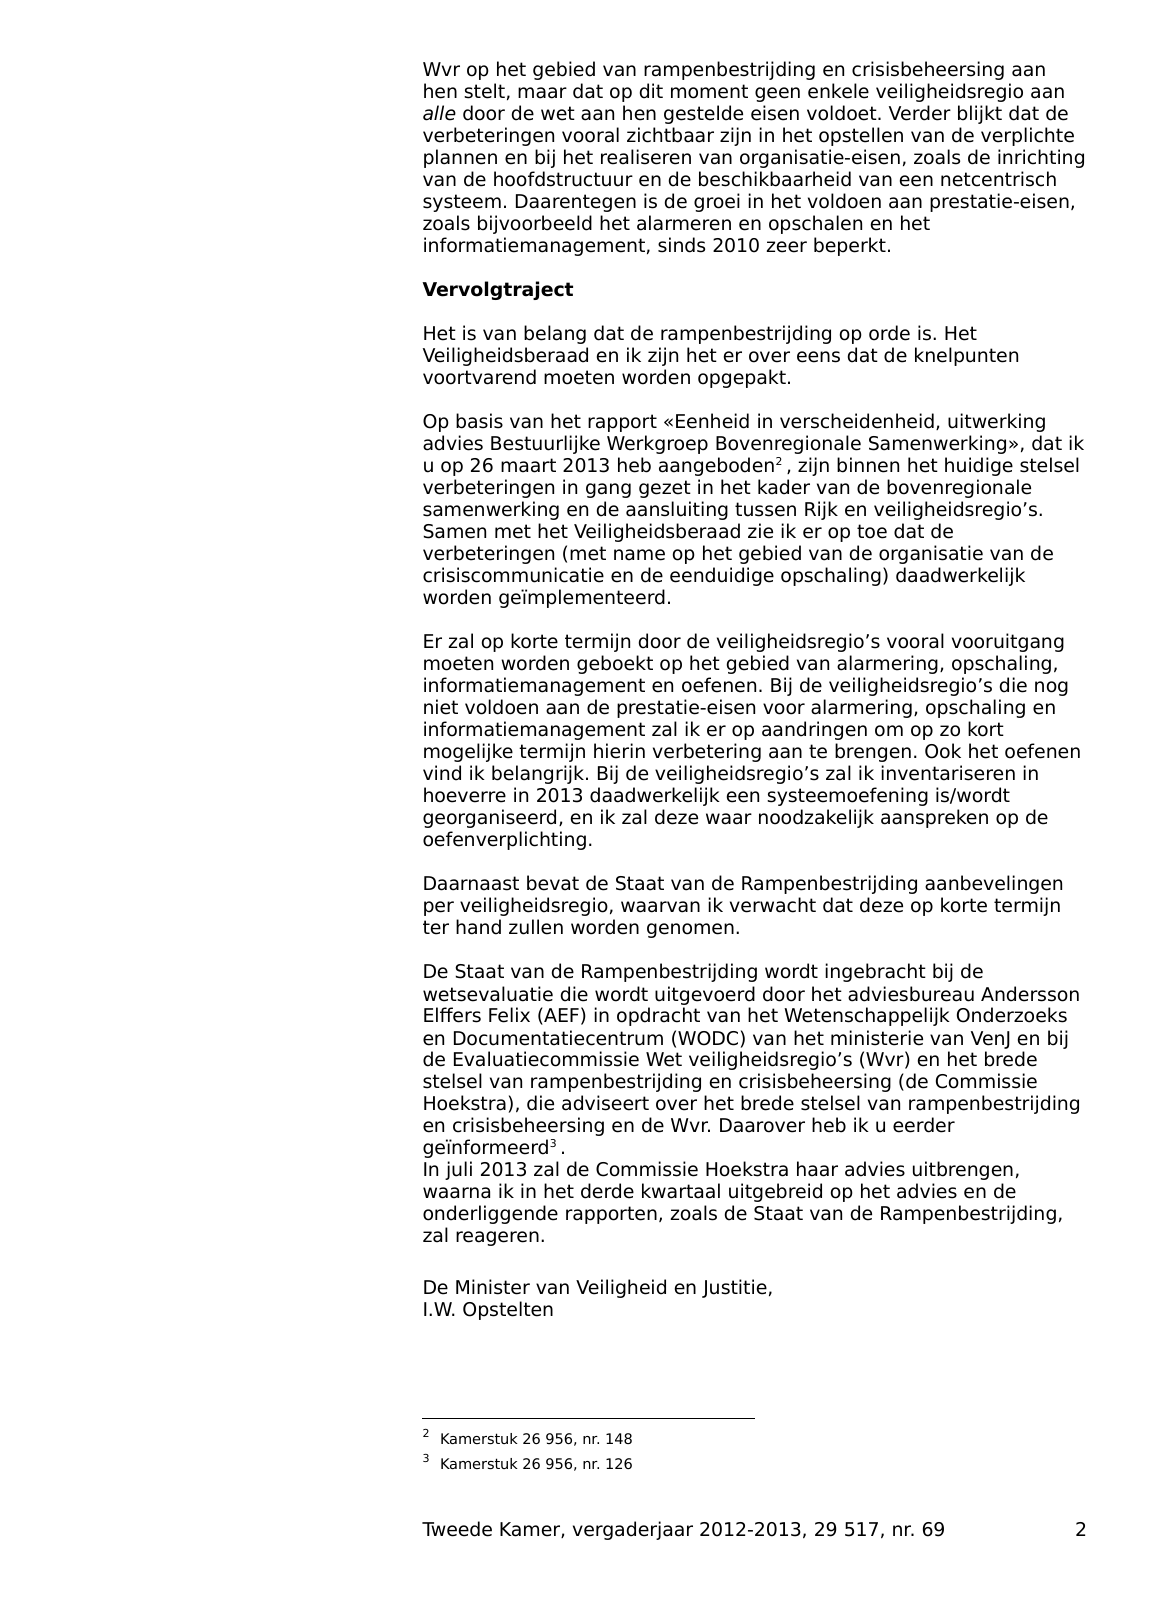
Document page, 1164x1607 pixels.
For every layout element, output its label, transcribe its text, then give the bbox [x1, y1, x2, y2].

text Op basis van het rapport «Eenheid in verscheidenheid, uitwerking advies Bestuurlijke Werkgroep Bovenregionale Samenwerking», dat ik u op 26 maart 2013 heb aangeboden, zijn binnen het huidige stelsel verbeteringen in gang gezet in het kader van de bovenregionale samenwerking en de aansluiting tussen Rijk en veiligheidsregio’s. Samen met het Veiligheidsberaad zie ik er op toe dat de verbeteringen (met name op het gebied van de organisatie van de crisiscommunicatie en de eenduidige opschaling) daadwerkelijk worden geïmplementeerd. [422, 411, 1087, 609]
text De Staat van de Rampenbestrijding wordt ingebracht bij de wetsevaluatie die wordt uitgevoerd door het adviesbureau Andersson Elffers Felix (AEF) in opdracht van het Wetenschappelijk Onderzoeks en Documentatiecentrum (WODC) van het ministerie van VenJ en bij de Evaluatiecommissie Wet veiligheidsregio’s (Wvr) en het brede stelsel van rampenbestrijding en crisisbeheersing (de Commissie Hoekstra), die adviseert over het brede stelsel van rampenbestrijding en crisisbeheersing en de Wvr. Daarover heb ik u eerder geïnformeerd. [422, 961, 1087, 1159]
text In juli 2013 zal de Commissie Hoekstra haar advies uitbrengen, waarna ik in het derde kwartaal uitgebreid op het advies en de onderliggende rapporten, zoals de Staat van de Rampenbestrijding, zal reageren. [422, 1159, 1087, 1247]
text Kamerstuk 26 956, nr. 126 [422, 1452, 1087, 1474]
text Er zal op korte termijn door de veiligheidsregio’s vooral vooruitgang moeten worden geboekt op het gebied van alarmering, opschaling, informatiemanagement en oefenen. Bij de veiligheidsregio’s die nog niet voldoen aan de prestatie-eisen voor alarmering, opschaling en informatiemanagement zal ik er op aandringen om op zo kort mogelijke termijn hierin verbetering aan te brengen. Ook het oefenen vind ik belangrijk. Bij de veiligheidsregio’s zal ik inventariseren in hoeverre in 2013 daadwerkelijk een systeemoefening is/wordt georganiseerd, en ik zal deze waar noodzakelijk aanspreken op de oefenverplichting. [422, 631, 1087, 851]
text De Minister van Veiligheid en Justitie, I.W. Opstelten [422, 1277, 1087, 1321]
subtitle Vervolgtraject [422, 279, 1087, 301]
text Daarnaast bevat de Staat van de Rampenbestrijding aanbevelingen per veiligheidsregio, waarvan ik verwacht dat deze op korte termijn ter hand zullen worden genomen. [422, 873, 1087, 939]
text Het is van belang dat de rampenbestrijding op orde is. Het Veiligheidsberaad en ik zijn het er over eens dat de knelpunten voortvarend moeten worden opgepakt. [422, 323, 1087, 389]
text Wvr op het gebied van rampenbestrijding en crisisbeheersing aan hen stelt, maar dat op dit moment geen enkele veiligheidsregio aan alle door de wet aan hen gestelde eisen voldoet. Verder blijkt dat de verbeteringen vooral zichtbaar zijn in het opstellen van de verplichte plannen en bij het realiseren van organisatie-eisen, zoals de inrichting van de hoofdstructuur en de beschikbaarheid van een netcentrisch systeem. Daarentegen is de groei in het voldoen aan prestatie-eisen, zoals bijvoorbeeld het alarmeren en opschalen en het informatiemanagement, sinds 2010 zeer beperkt. [422, 59, 1087, 257]
text Kamerstuk 26 956, nr. 148 [422, 1427, 1087, 1449]
